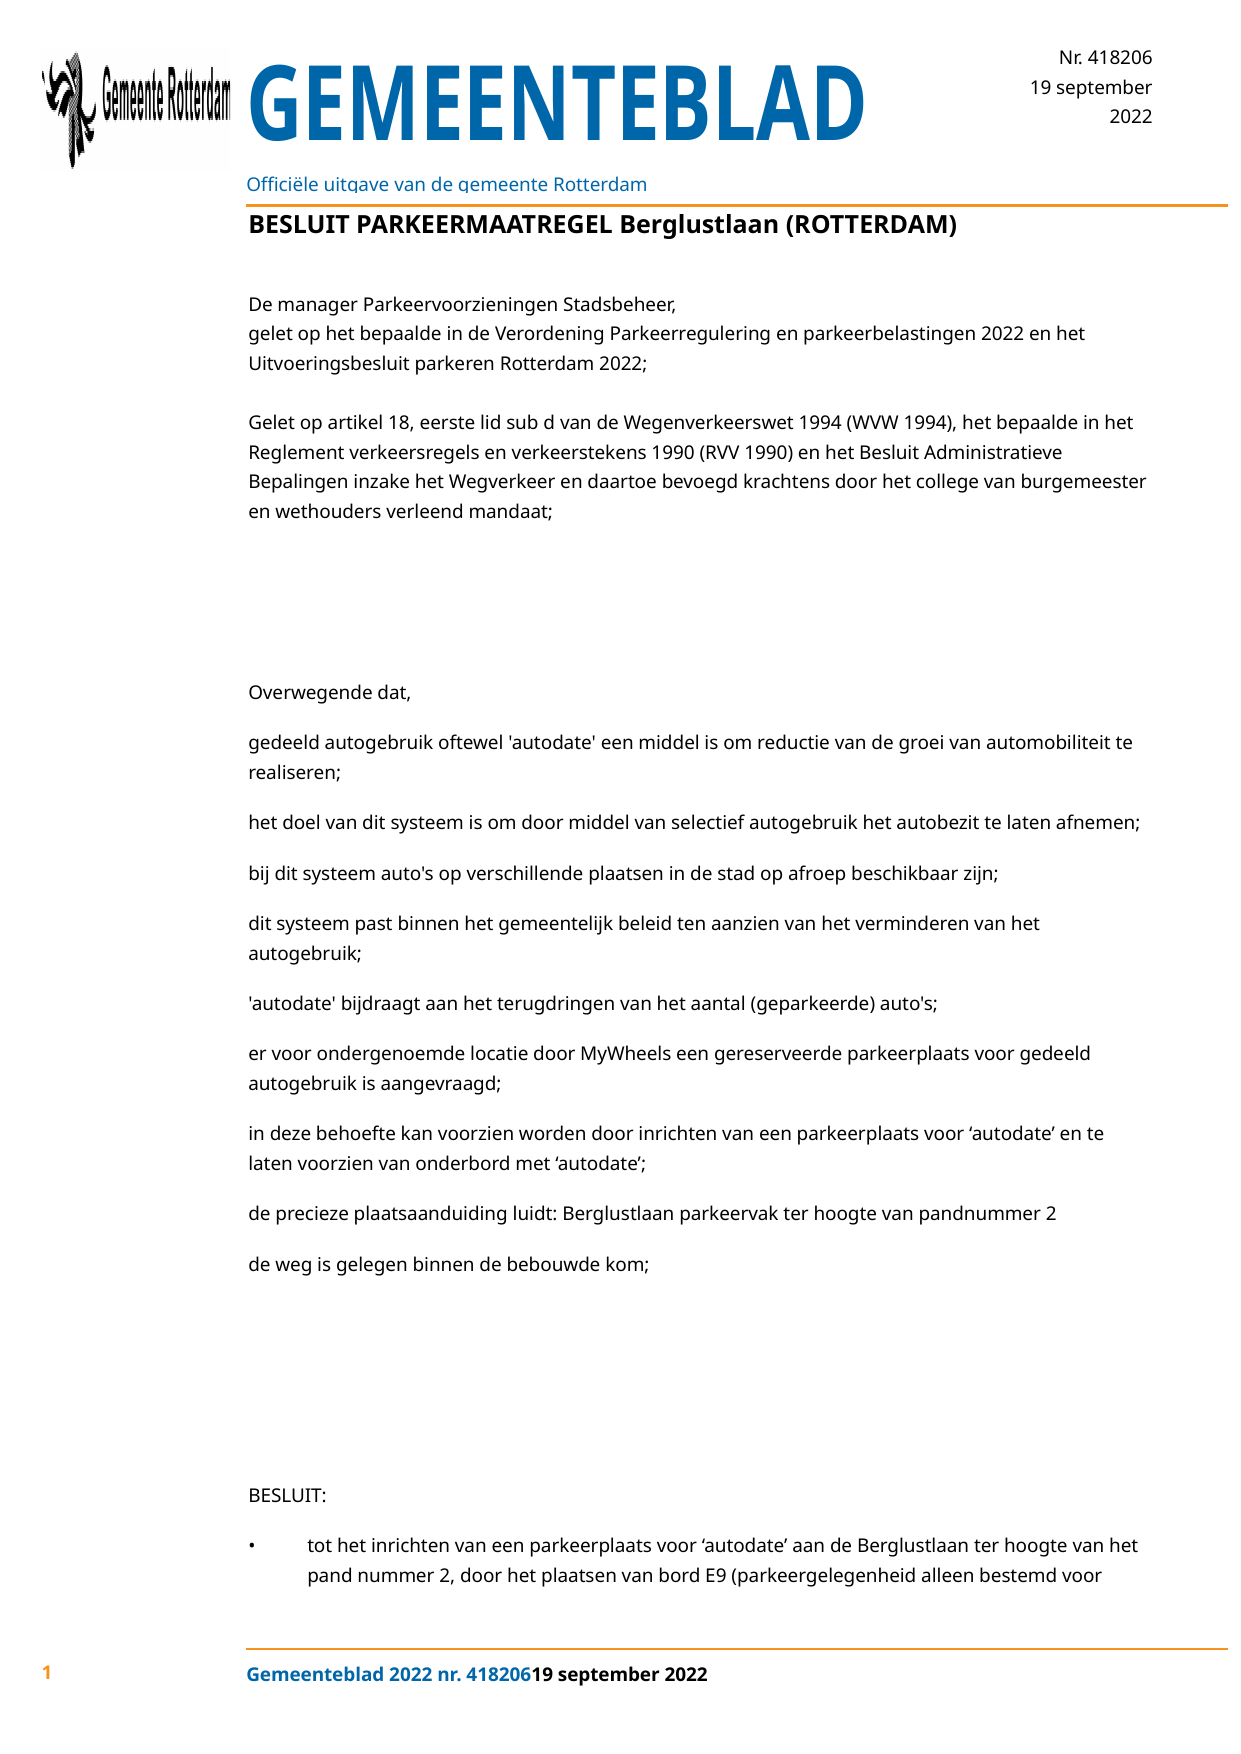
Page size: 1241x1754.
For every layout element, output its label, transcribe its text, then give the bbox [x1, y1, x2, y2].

text het doel van dit systeem is om door middel van selectief autogebruik het autobezit te laten afnemen; [248, 809, 1152, 835]
text er voor ondergenoemde locatie door MyWheels een gereserveerde parkeerplaats voor gedeeld autogebruik is aangevraagd; [248, 1041, 1152, 1096]
text 'autodate' bijdraagt aan het terugdringen van het aantal (geparkeerde) auto's; [248, 990, 1152, 1016]
text in deze behoefte kan voorzien worden door inrichten van een parkeerplaats voor ‘autodate’ en te laten voorzien van onderbord met ‘autodate’; [248, 1121, 1152, 1176]
text bij dit systeem auto's op verschillende plaatsen in de stad op afroep beschikbaar zijn; [248, 860, 1152, 886]
list tot het inrichten van een parkeerplaats voor ‘autodate’ aan de Berglustlaan ter hoogte van het pand nummer 2, door het plaatsen van bord E9 (parkeergelegenheid alleen bestemd voor [248, 1533, 1152, 1588]
text de precieze plaatsaanduiding luidt: Berglustlaan parkeervak ter hoogte van pandnummer 2 [248, 1201, 1152, 1226]
picture [41, 47, 231, 172]
text dit systeem past binnen het gemeentelijk beleid ten aanzien van het verminderen van het autogebruik; [248, 910, 1152, 966]
text BESLUIT PARKEERMAATREGEL Berglustlaan (ROTTERDAM) [248, 207, 1152, 241]
text gelet op het bepaalde in de Verordening Parkeerregulering en parkeerbelastingen 2022 en het Uitvoeringsbesluit parkeren Rotterdam 2022; [248, 321, 1152, 376]
text gedeeld autogebruik oftewel 'autodate' een middel is om reductie van de groei van automobiliteit te realiseren; [248, 729, 1152, 785]
text Overwegende dat, [248, 679, 1152, 705]
text de weg is gelegen binnen de bebouwde kom; [248, 1251, 1152, 1277]
text BESLUIT: [248, 1482, 1152, 1508]
text Gelet op artikel 18, eerste lid sub d van de Wegenverkeerswet 1994 (WVW 1994), het bepaalde in het Reglement verkeersregels en verkeerstekens 1990 (RVV 1990) en het Besluit Administratieve Bepalingen inzake het Wegverkeer en daartoe bevoegd krachtens door het college van burgemeester en wethouders verleend mandaat; [248, 409, 1152, 524]
text De manager Parkeervoorzieningen Stadsbeheer, [248, 291, 1152, 317]
